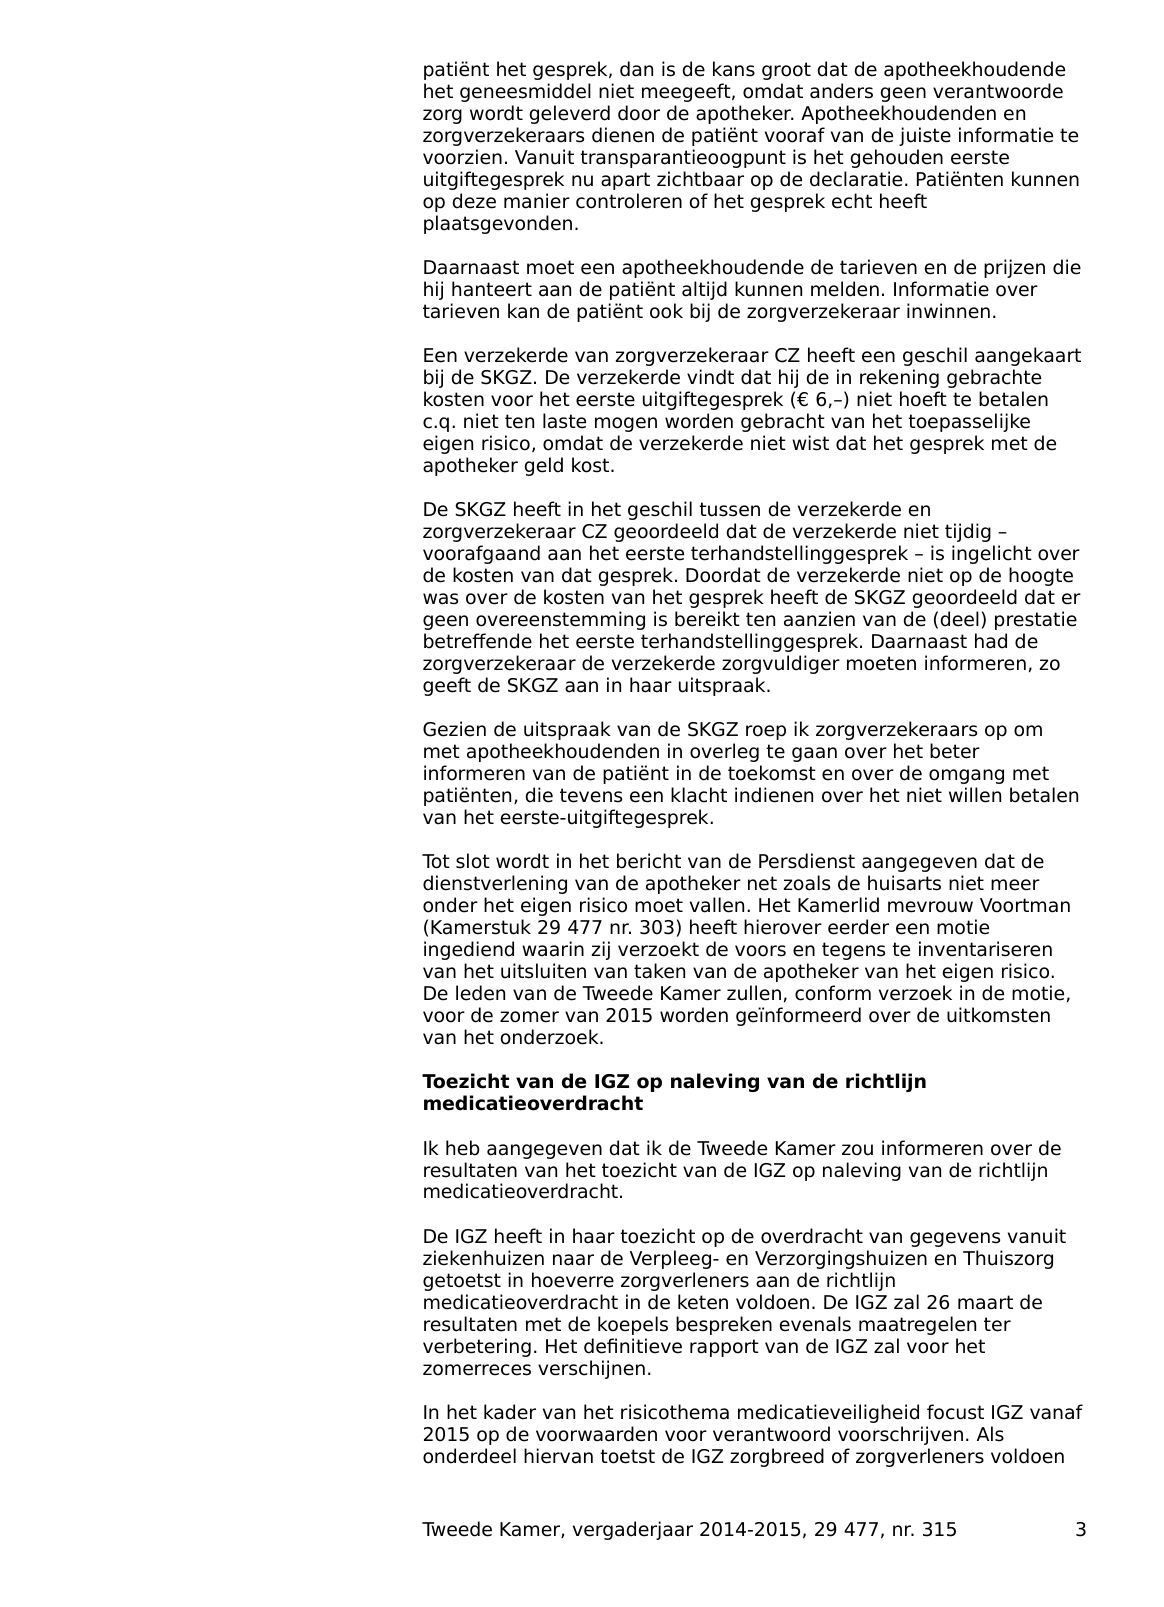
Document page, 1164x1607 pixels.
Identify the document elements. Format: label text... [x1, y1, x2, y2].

text Daarnaast moet een apotheekhoudende de tarieven en de prijzen die hij hanteert aan de patiënt altijd kunnen melden. Informatie over tarieven kan de patiënt ook bij de zorgverzekeraar inwinnen. [422, 257, 1087, 323]
text De IGZ heeft in haar toezicht op de overdracht van gegevens vanuit ziekenhuizen naar de Verpleeg- en Verzorgingshuizen en Thuiszorg getoetst in hoeverre zorgverleners aan de richtlijn medicatieoverdracht in de keten voldoen. De IGZ zal 26 maart de resultaten met de koepels bespreken evenals maatregelen ter verbetering. Het definitieve rapport van de IGZ zal voor het zomerreces verschijnen. [422, 1226, 1087, 1379]
subtitle Toezicht van de IGZ op naleving van de richtlijn medicatieoverdracht [422, 1071, 1087, 1115]
text Een verzekerde van zorgverzekeraar CZ heeft een geschil aangekaart bij de SKGZ. De verzekerde vindt dat hij de in rekening gebrachte kosten voor het eerste uitgiftegesprek (€ 6,–) niet hoeft te betalen c.q. niet ten laste mogen worden gebracht van het toepasselijke eigen risico, omdat de verzekerde niet wist dat het gesprek met de apotheker geld kost. [422, 345, 1087, 477]
text Gezien de uitspraak van de SKGZ roep ik zorgverzekeraars op om met apotheekhoudenden in overleg te gaan over het beter informeren van de patiënt in de toekomst en over de omgang met patiënten, die tevens een klacht indienen over het niet willen betalen van het eerste-uitgiftegesprek. [422, 719, 1087, 829]
text In het kader van het risicothema medicatieveiligheid focust IGZ vanaf 2015 op de voorwaarden voor verantwoord voorschrijven. Als onderdeel hiervan toetst de IGZ zorgbreed of zorgverleners voldoen [422, 1402, 1087, 1468]
text De SKGZ heeft in het geschil tussen de verzekerde en zorgverzekeraar CZ geoordeeld dat de verzekerde niet tijdig – voorafgaand aan het eerste terhandstellinggesprek – is ingelicht over de kosten van dat gesprek. Doordat de verzekerde niet op de hoogte was over de kosten van het gesprek heeft de SKGZ geoordeeld dat er geen overeenstemming is bereikt ten aanzien van de (deel) prestatie betreffende het eerste terhandstellinggesprek. Daarnaast had de zorgverzekeraar de verzekerde zorgvuldiger moeten informeren, zo geeft de SKGZ aan in haar uitspraak. [422, 499, 1087, 697]
text Tot slot wordt in het bericht van de Persdienst aangegeven dat de dienstverlening van de apotheker net zoals de huisarts niet meer onder het eigen risico moet vallen. Het Kamerlid mevrouw Voortman (Kamerstuk 29 477 nr. 303) heeft hierover eerder een motie ingediend waarin zij verzoekt de voors en tegens te inventariseren van het uitsluiten van taken van de apotheker van het eigen risico. De leden van de Tweede Kamer zullen, conform verzoek in de motie, voor de zomer van 2015 worden geïnformeerd over de uitkomsten van het onderzoek. [422, 851, 1087, 1049]
text Ik heb aangegeven dat ik de Tweede Kamer zou informeren over de resultaten van het toezicht van de IGZ op naleving van de richtlijn medicatieoverdracht. [422, 1137, 1087, 1203]
text patiënt het gesprek, dan is de kans groot dat de apotheekhoudende het geneesmiddel niet meegeeft, omdat anders geen verantwoorde zorg wordt geleverd door de apotheker. Apotheekhoudenden en zorgverzekeraars dienen de patiënt vooraf van de juiste informatie te voorzien. Vanuit transparantieoogpunt is het gehouden eerste uitgiftegesprek nu apart zichtbaar op de declaratie. Patiënten kunnen op deze manier controleren of het gesprek echt heeft plaatsgevonden. [422, 59, 1087, 235]
